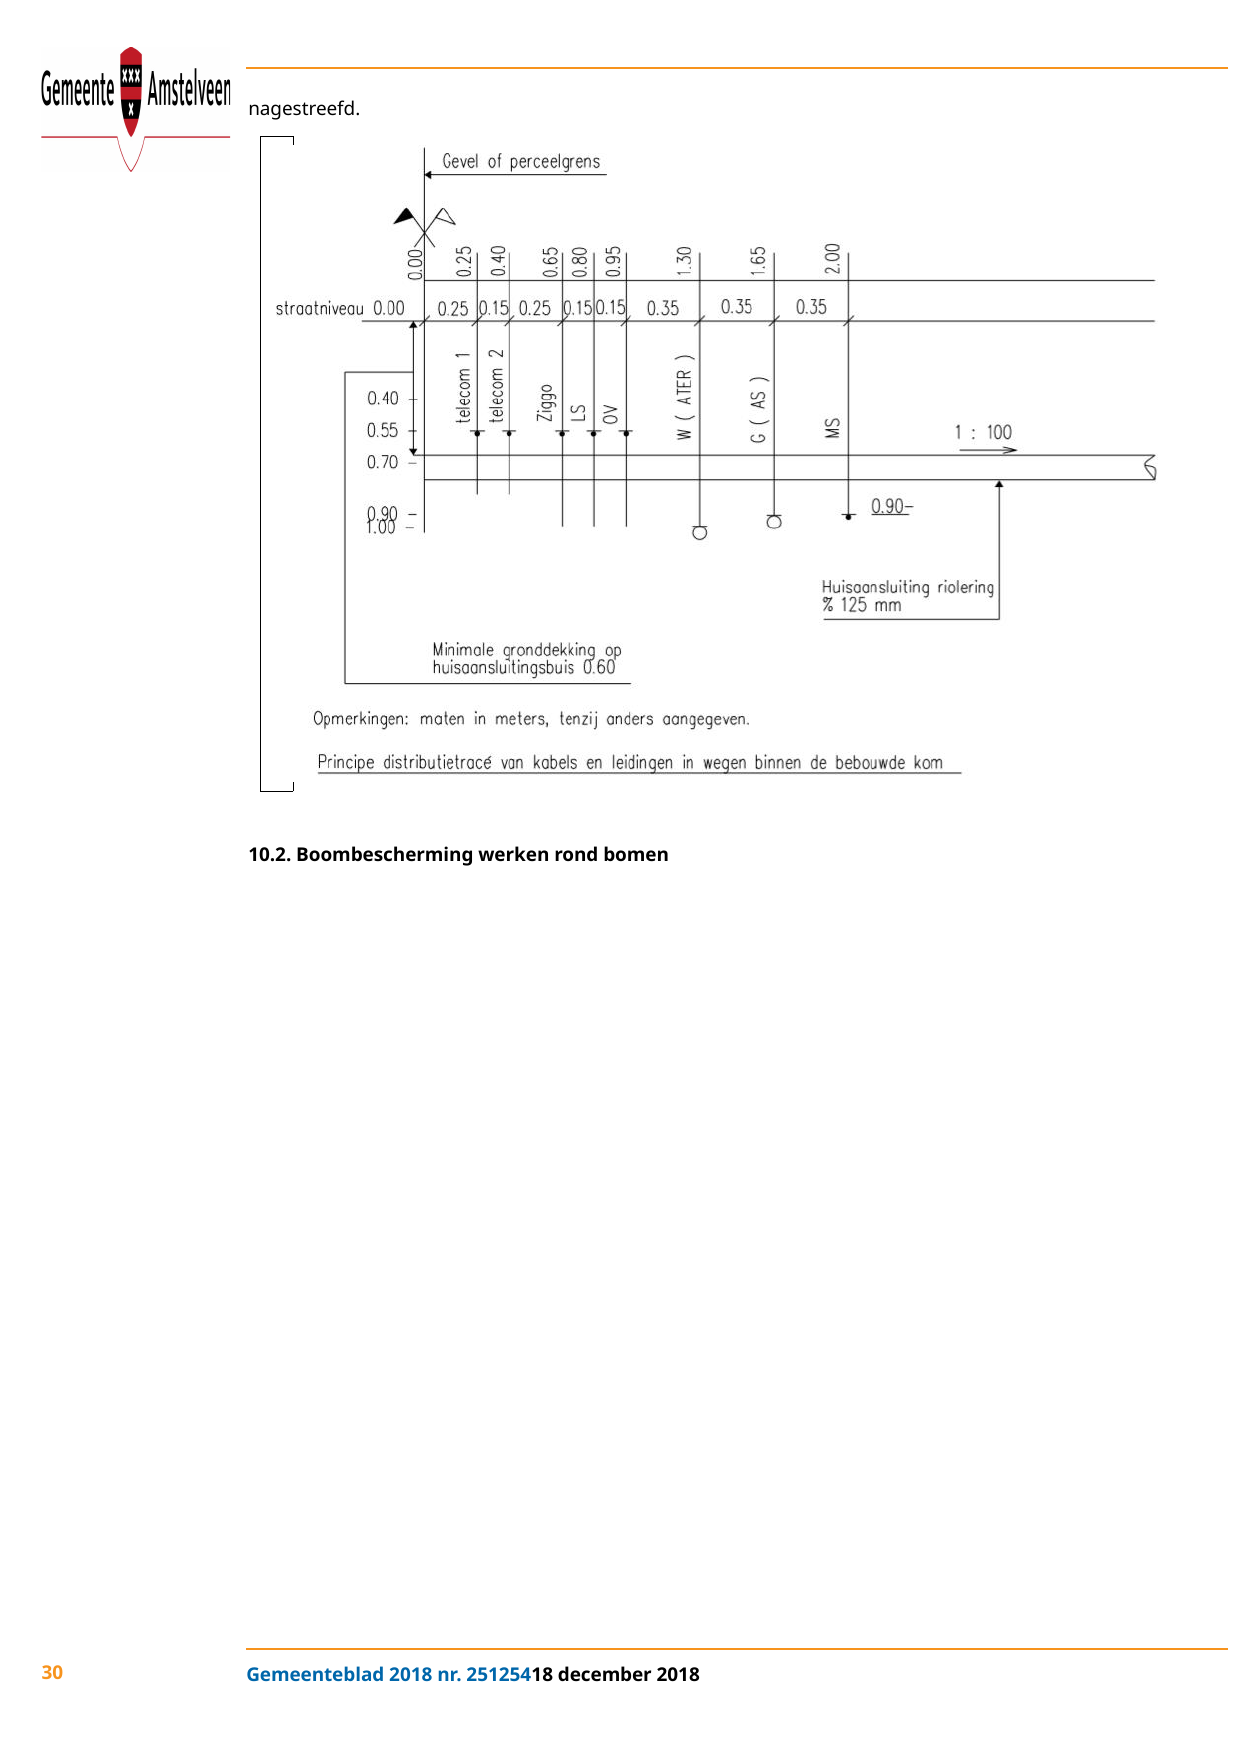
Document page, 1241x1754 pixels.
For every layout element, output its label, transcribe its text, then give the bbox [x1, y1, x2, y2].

text 10.2. Boombescherming werken rond bomen [248, 842, 1152, 867]
picture [268, 145, 1173, 782]
picture [41, 47, 231, 172]
text nagestreefd. [248, 95, 1152, 121]
